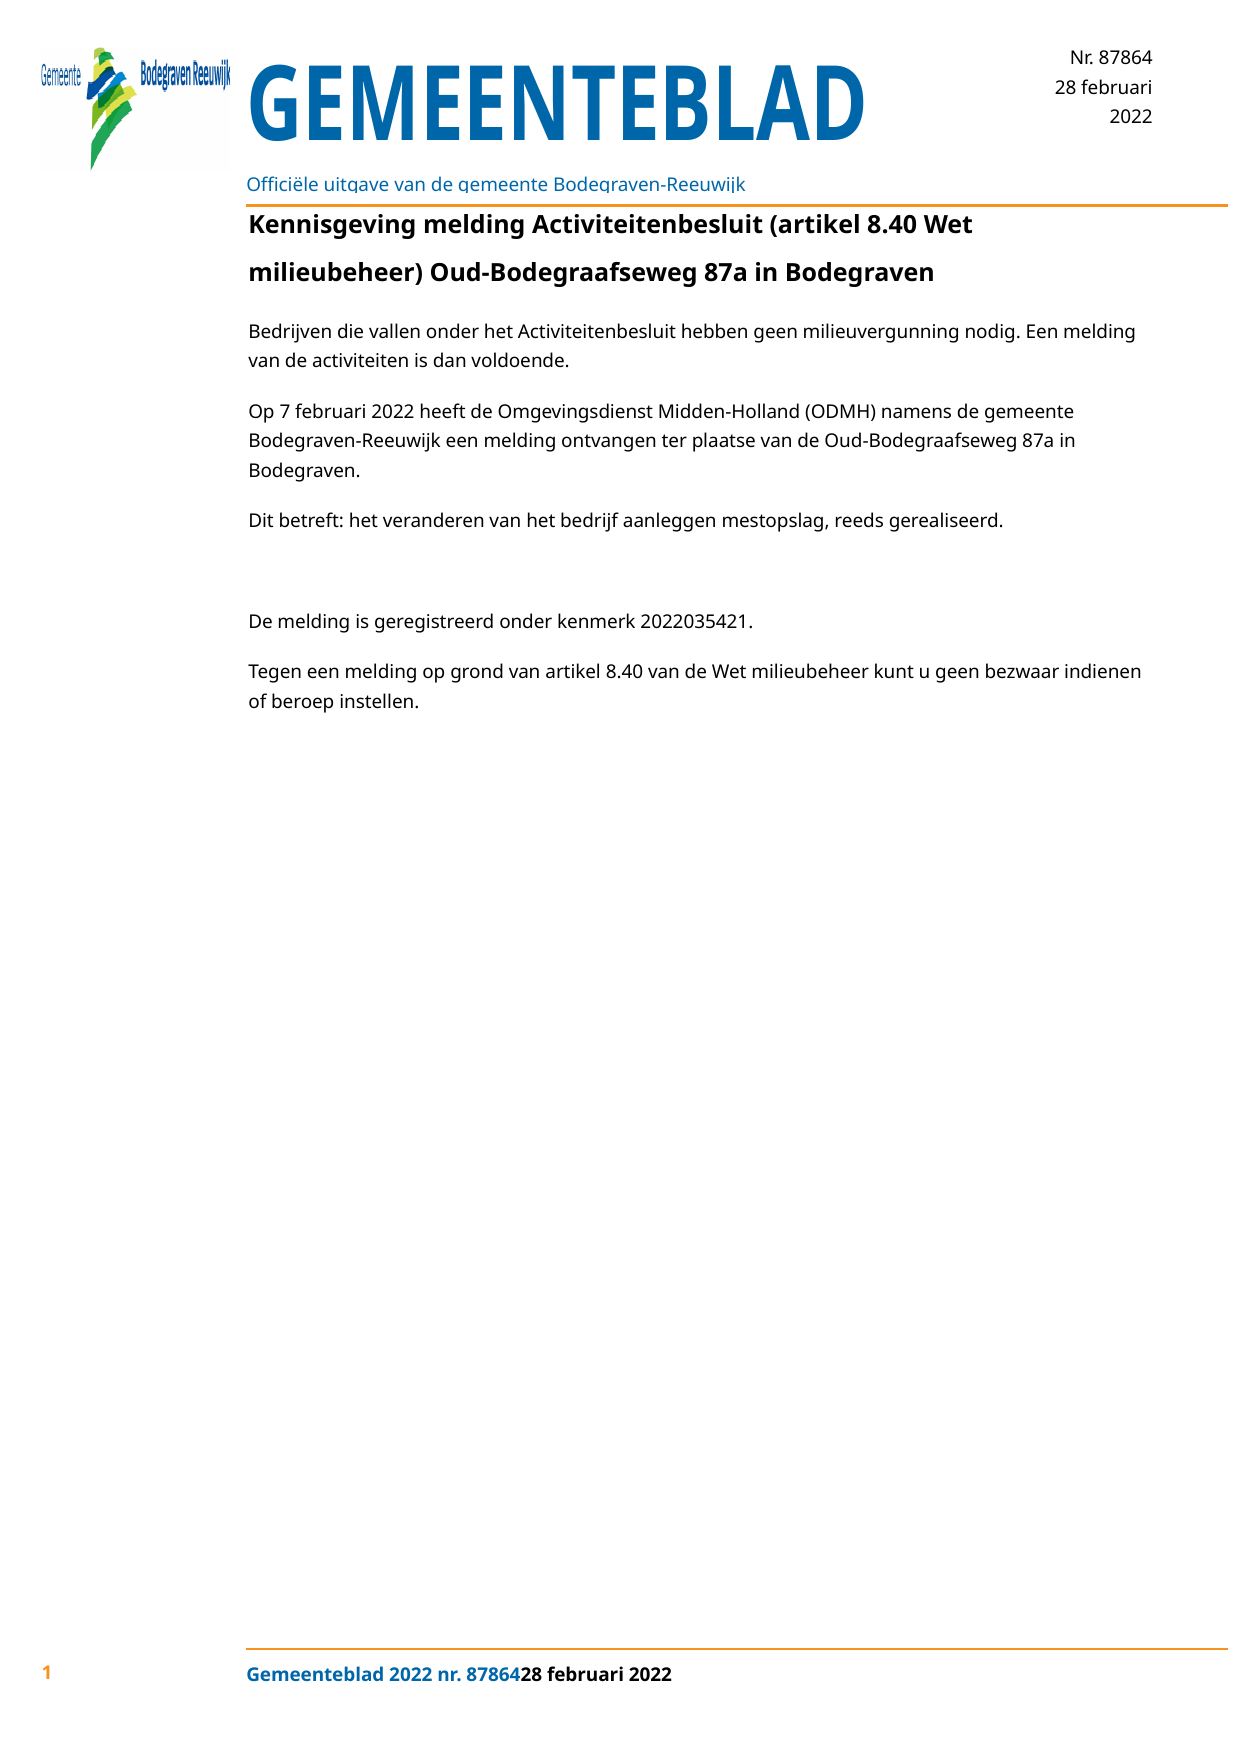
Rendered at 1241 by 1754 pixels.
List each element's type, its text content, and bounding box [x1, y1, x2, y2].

picture [41, 47, 231, 172]
text De melding is geregistreerd onder kenmerk 2022035421. [248, 608, 1152, 634]
text Dit betreft: het veranderen van het bedrijf aanleggen mestopslag, reeds gerealiseerd. [248, 507, 1152, 533]
text Bedrijven die vallen onder het Activiteitenbesluit hebben geen milieuvergunning nodig. Een melding van de activiteiten is dan voldoende. [248, 318, 1152, 373]
text Op 7 februari 2022 heeft de Omgevingsdienst Midden-Holland (ODMH) namens de gemeente Bodegraven-Reeuwijk een melding ontvangen ter plaatse van de Oud-Bodegraafseweg 87a in Bodegraven. [248, 398, 1152, 483]
text Tegen een melding op grond van artikel 8.40 van de Wet milieubeheer kunt u geen bezwaar indienen of beroep instellen. [248, 659, 1152, 714]
text Kennisgeving melding Activiteitenbesluit (artikel 8.40 Wet milieubeheer) Oud-Bodegraafseweg 87a in Bodegraven [248, 207, 1152, 288]
